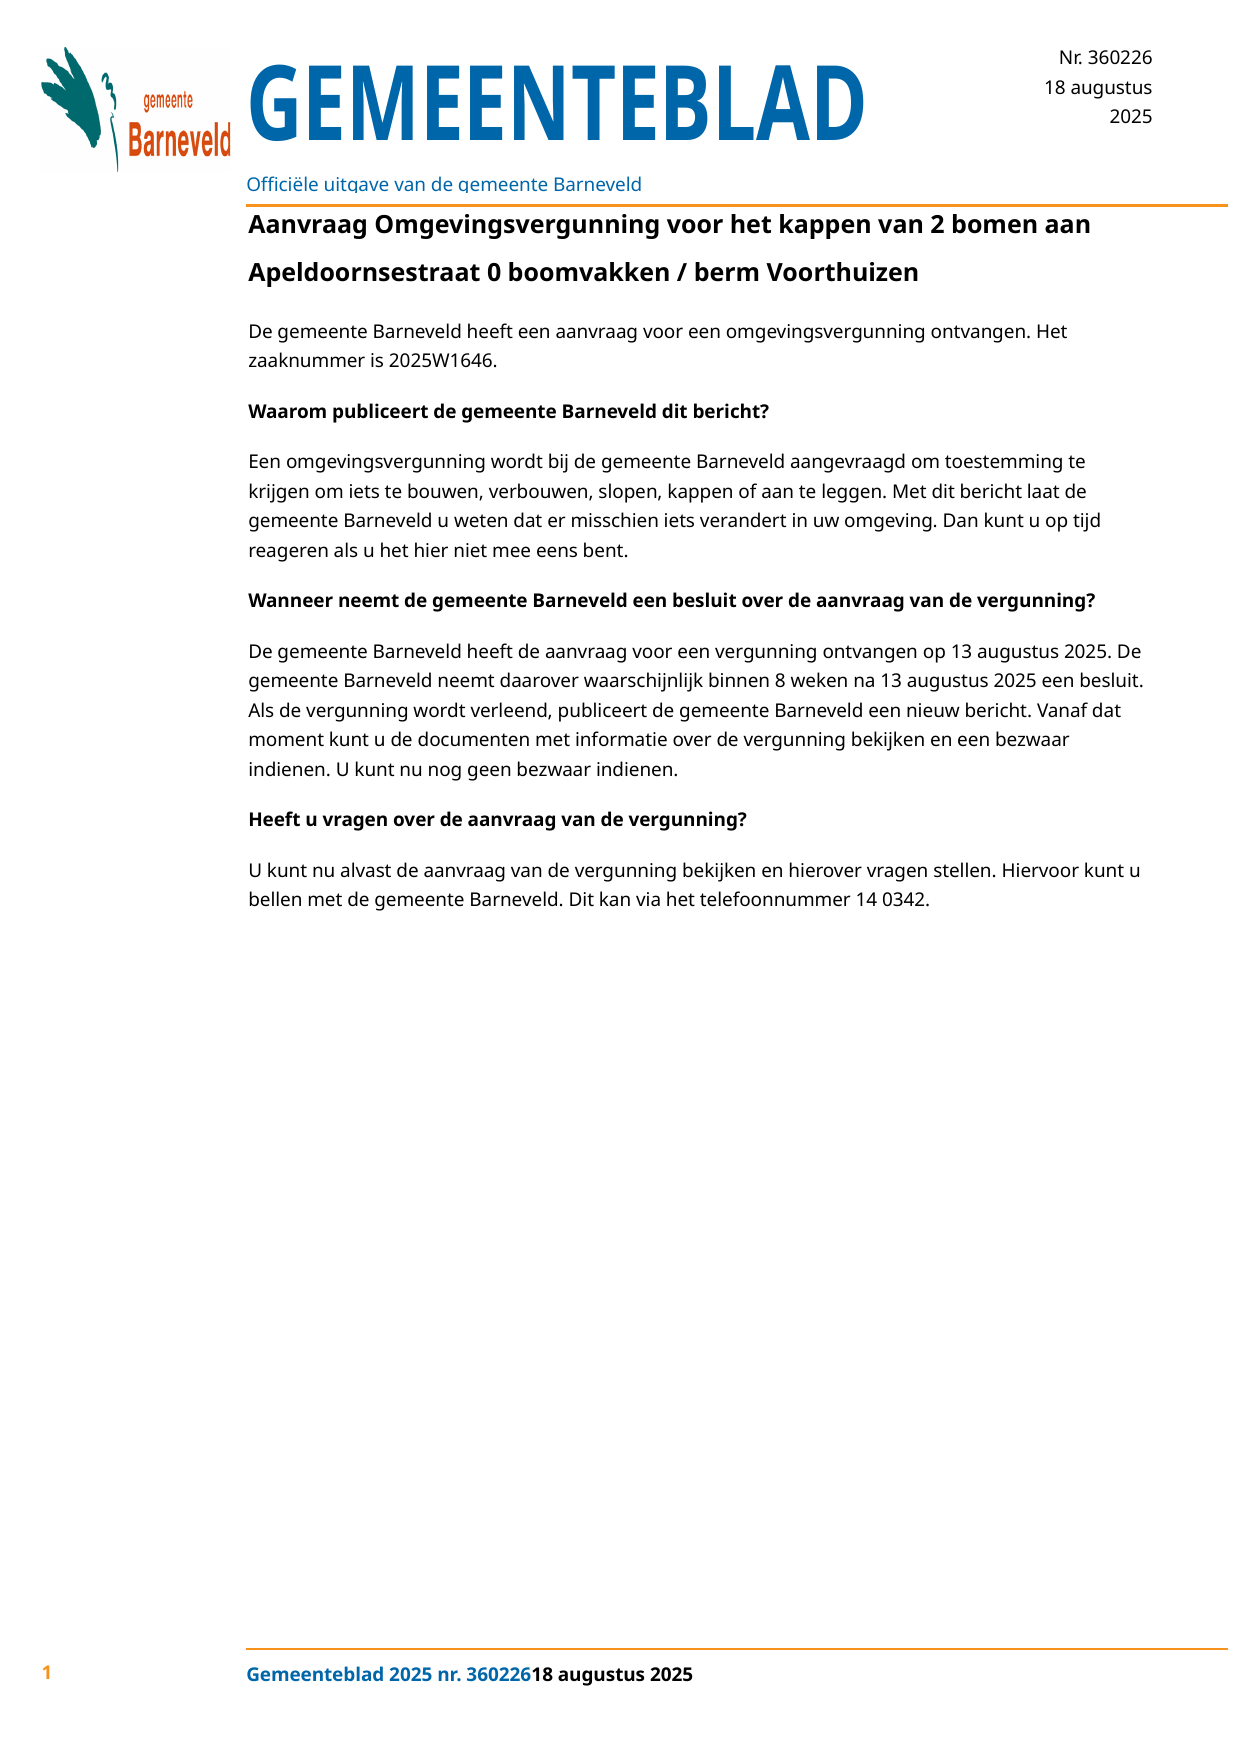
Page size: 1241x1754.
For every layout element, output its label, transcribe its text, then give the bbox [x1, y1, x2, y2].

text Waarom publiceert de gemeente Barneveld dit bericht? [248, 398, 1152, 424]
text Een omgevingsvergunning wordt bij de gemeente Barneveld aangevraagd om toestemming te krijgen om iets te bouwen, verbouwen, slopen, kappen of aan te leggen. Met dit bericht laat de gemeente Barneveld u weten dat er misschien iets verandert in uw omgeving. Dan kunt u op tijd reageren als u het hier niet mee eens bent. [248, 448, 1152, 563]
text U kunt nu alvast de aanvraag van de vergunning bekijken en hierover vragen stellen. Hiervoor kunt u bellen met de gemeente Barneveld. Dit kan via het telefoonnummer 14 0342. [248, 857, 1152, 912]
picture [41, 47, 231, 172]
text Heeft u vragen over de aanvraag van de vergunning? [248, 807, 1152, 832]
text De gemeente Barneveld heeft een aanvraag voor een omgevingsvergunning ontvangen. Het zaaknummer is 2025W1646. [248, 318, 1152, 373]
text Aanvraag Omgevingsvergunning voor het kappen van 2 bomen aan Apeldoornsestraat 0 boomvakken / berm Voorthuizen [248, 207, 1152, 288]
text Wanneer neemt de gemeente Barneveld een besluit over de aanvraag van de vergunning? [248, 587, 1152, 613]
text De gemeente Barneveld heeft de aanvraag voor een vergunning ontvangen op 13 augustus 2025. De gemeente Barneveld neemt daarover waarschijnlijk binnen 8 weken na 13 augustus 2025 een besluit. Als de vergunning wordt verleend, publiceert de gemeente Barneveld een nieuw bericht. Vanaf dat moment kunt u de documenten met informatie over de vergunning bekijken en een bezwaar indienen. U kunt nu nog geen bezwaar indienen. [248, 638, 1152, 782]
